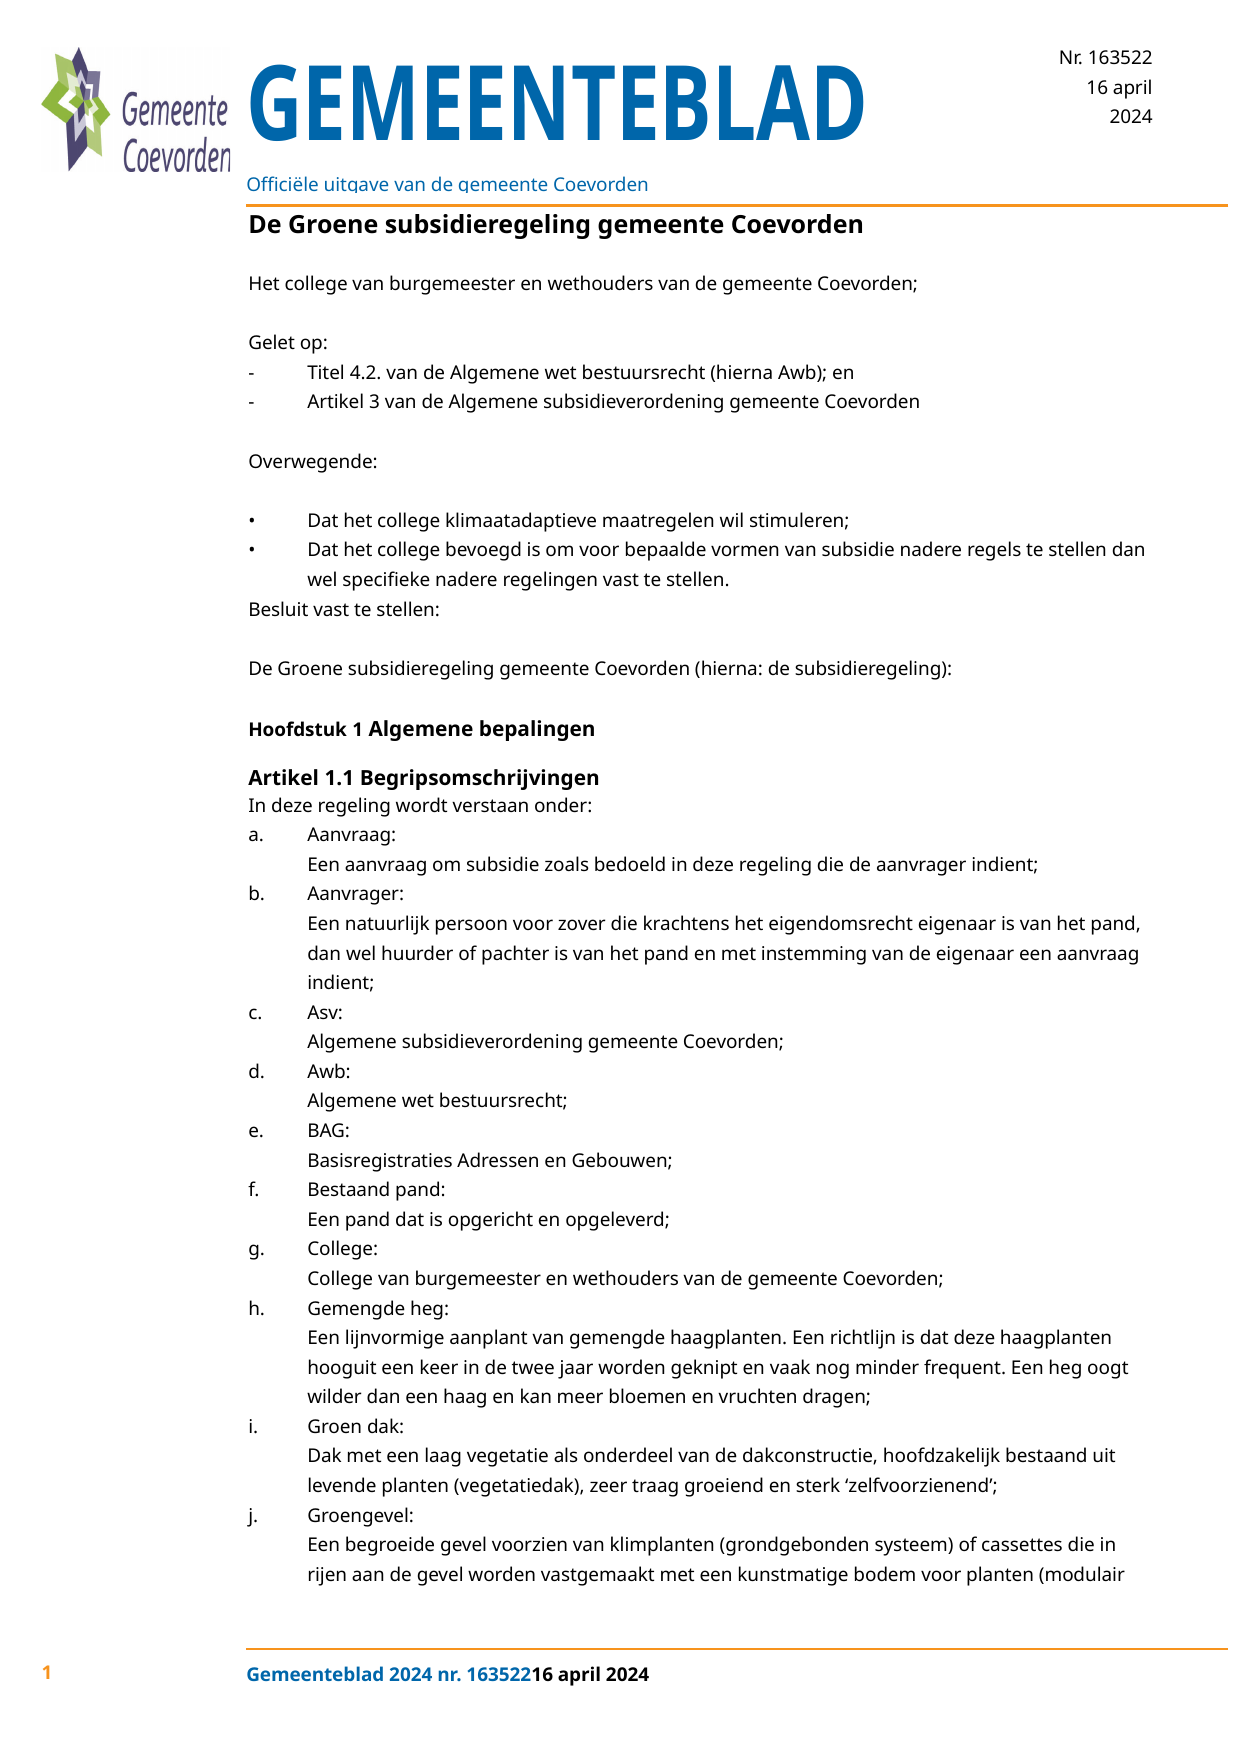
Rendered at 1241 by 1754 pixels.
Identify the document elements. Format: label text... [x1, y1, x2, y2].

text Overwegende: [248, 448, 1152, 473]
list College: [248, 1236, 1152, 1261]
list Aanvraag: [248, 821, 1152, 847]
text De Groene subsidieregeling gemeente Coevorden [248, 207, 1152, 241]
list Aanvrager: [248, 881, 1152, 906]
picture [41, 47, 231, 172]
list Artikel 3 van de Algemene subsidieverordening gemeente Coevorden [248, 389, 1152, 414]
list Algemene wet bestuursrecht; [248, 1088, 1152, 1113]
text Hoofdstuk 1 Algemene bepalingen [248, 714, 1152, 742]
list Dat het college bevoegd is om voor bepaalde vormen van subsidie nadere regels te stellen dan wel specifieke nadere regelingen vast te stellen. [248, 537, 1152, 592]
list Een begroeide gevel voorzien van klimplanten (grondgebonden systeem) of cassettes die in rijen aan de gevel worden vastgemaakt met een kunstmatige bodem voor planten (modulair [248, 1531, 1152, 1587]
text Artikel 1.1 Begripsomschrijvingen [248, 763, 1152, 792]
list Bestaand pand: [248, 1176, 1152, 1202]
list Awb: [248, 1058, 1152, 1084]
list Een pand dat is opgericht en opgeleverd; [248, 1206, 1152, 1232]
list Een aanvraag om subsidie zoals bedoeld in deze regeling die de aanvrager indient; [248, 851, 1152, 877]
list Titel 4.2. van de Algemene wet bestuursrecht (hierna Awb); en [248, 359, 1152, 385]
list Een lijnvormige aanplant van gemengde haagplanten. Een richtlijn is dat deze haagplanten hooguit een keer in de twee jaar worden geknipt en vaak nog minder frequent. Een heg oogt wilder dan een haag en kan meer bloemen en vruchten dragen; [248, 1324, 1152, 1409]
list Groengevel: [248, 1502, 1152, 1527]
list Een natuurlijk persoon voor zover die krachtens het eigendomsrecht eigenaar is van het pand, dan wel huurder of pachter is van het pand en met instemming van de eigenaar een aanvraag indient; [248, 910, 1152, 995]
list BAG: [248, 1117, 1152, 1143]
text Besluit vast te stellen: [248, 596, 1152, 621]
text Gelet op: [248, 329, 1152, 355]
list Groen dak: [248, 1413, 1152, 1439]
list Asv: [248, 999, 1152, 1024]
list Dat het college klimaatadaptieve maatregelen wil stimuleren; [248, 507, 1152, 533]
text In deze regeling wordt verstaan onder: [248, 792, 1152, 817]
text Het college van burgemeester en wethouders van de gemeente Coevorden; [248, 270, 1152, 296]
list Dak met een laag vegetatie als onderdeel van de dakconstructie, hoofdzakelijk bestaand uit levende planten (vegetatiedak), zeer traag groeiend en sterk ‘zelfvoorzienend’; [248, 1443, 1152, 1498]
list Algemene subsidieverordening gemeente Coevorden; [248, 1028, 1152, 1054]
list Gemengde heg: [248, 1295, 1152, 1320]
list College van burgemeester en wethouders van de gemeente Coevorden; [248, 1265, 1152, 1291]
text De Groene subsidieregeling gemeente Coevorden (hierna: de subsidieregeling): [248, 655, 1152, 681]
list Basisregistraties Adressen en Gebouwen; [248, 1147, 1152, 1172]
